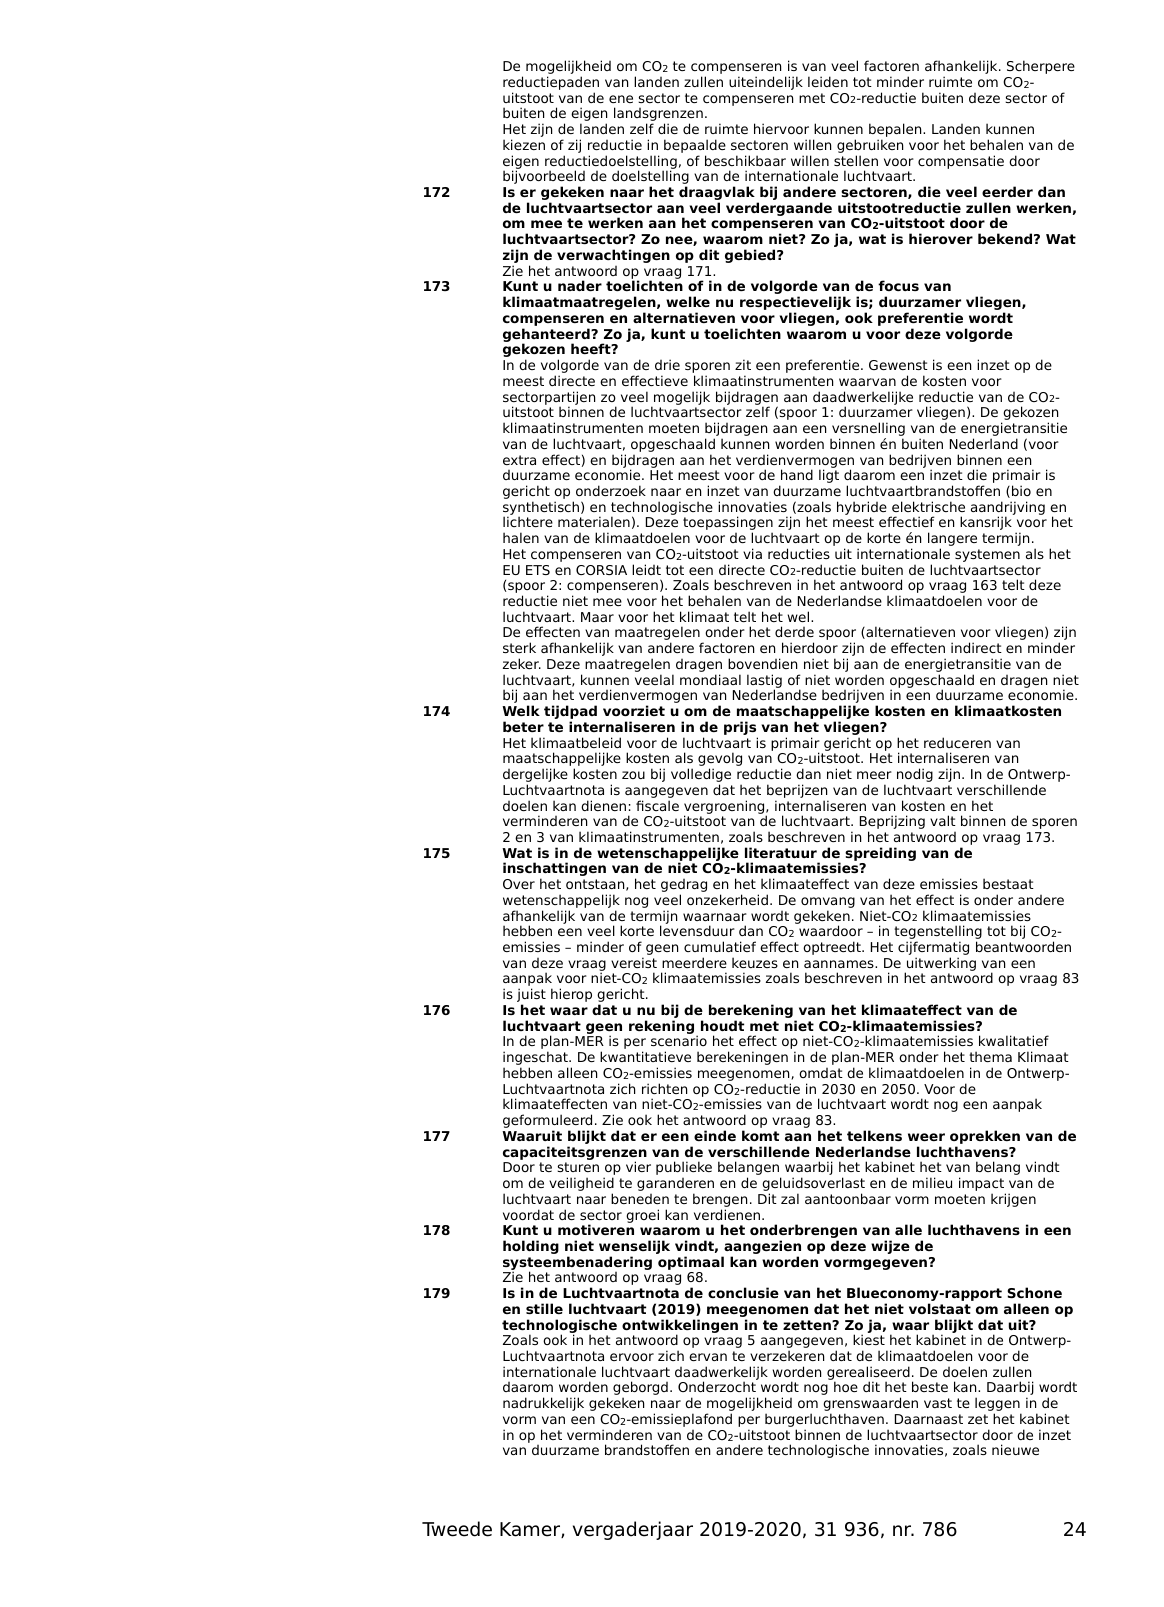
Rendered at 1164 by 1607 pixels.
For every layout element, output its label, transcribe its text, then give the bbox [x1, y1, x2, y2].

table_cell Wat is in de wetenschappelijke literatuur de spreiding van de inschattingen van de niet CO2-klimaatemissies? Over het ontstaan, het gedrag en het klimaateffect van deze emissies bestaat wetenschappelijk nog veel onzekerheid. De omvang van het effect is onder andere afhankelijk van de termijn waarnaar wordt gekeken. Niet-CO2 klimaatemissies hebben een veel korte levensduur dan CO2 waardoor – in tegenstelling tot bij CO2-emissies – minder of geen cumulatief effect optreedt. Het cijfermatig beantwoorden van deze vraag vereist meerdere keuzes en aannames. De uitwerking van een aanpak voor niet-CO2 klimaatemissies zoals beschreven in het antwoord op vraag 83 is juist hierop gericht. [496, 846, 1087, 1003]
table_cell 172 [422, 185, 496, 279]
table_cell Kunt u motiveren waarom u het onderbrengen van alle luchthavens in een holding niet wenselijk vindt, aangezien op deze wijze de systeembenadering optimaal kan worden vormgegeven? Zie het antwoord op vraag 68. [496, 1223, 1087, 1286]
table_cell [422, 59, 496, 185]
table_cell 175 [422, 846, 496, 1003]
table_cell 173 [422, 279, 496, 704]
table_cell 174 [422, 704, 496, 846]
table_cell 179 [422, 1286, 496, 1459]
table_cell Kunt u nader toelichten of in de volgorde van de focus van klimaatmaatregelen, welke nu respectievelijk is; duurzamer vliegen, compenseren en alternatieven voor vliegen, ook preferentie wordt gehanteerd? Zo ja, kunt u toelichten waarom u voor deze volgorde gekozen heeft? In de volgorde van de drie sporen zit een preferentie. Gewenst is een inzet op de meest directe en effectieve klimaatinstrumenten waarvan de kosten voor sectorpartijen zo veel mogelijk bijdragen aan daadwerkelijke reductie van de CO2-uitstoot binnen de luchtvaartsector zelf (spoor 1: duurzamer vliegen). De gekozen klimaatinstrumenten moeten bijdragen aan een versnelling van de energietransitie van de luchtvaart, opgeschaald kunnen worden binnen én buiten Nederland (voor extra effect) en bijdragen aan het verdienvermogen van bedrijven binnen een duurzame economie. Het meest voor de hand ligt daarom een inzet die primair is gericht op onderzoek naar en inzet van duurzame luchtvaartbrandstoffen (bio en synthetisch) en technologische innovaties (zoals hybride elektrische aandrijving en lichtere materialen). Deze toepassingen zijn het meest effectief en kansrijk voor het halen van de klimaatdoelen voor de luchtvaart op de korte én langere termijn. Het compenseren van CO2-uitstoot via reducties uit internationale systemen als het EU ETS en CORSIA leidt tot een directe CO2-reductie buiten de luchtvaartsector (spoor 2: compenseren). Zoals beschreven in het antwoord op vraag 163 telt deze reductie niet mee voor het behalen van de Nederlandse klimaatdoelen voor de luchtvaart. Maar voor het klimaat telt het wel. De effecten van maatregelen onder het derde spoor (alternatieven voor vliegen) zijn sterk afhankelijk van andere factoren en hierdoor zijn de effecten indirect en minder zeker. Deze maatregelen dragen bovendien niet bij aan de energietransitie van de luchtvaart, kunnen veelal mondiaal lastig of niet worden opgeschaald en dragen niet bij aan het verdienvermogen van Nederlandse bedrijven in een duurzame economie. [496, 279, 1087, 704]
table_cell Welk tijdpad voorziet u om de maatschappelijke kosten en klimaatkosten beter te internaliseren in de prijs van het vliegen? Het klimaatbeleid voor de luchtvaart is primair gericht op het reduceren van maatschappelijke kosten als gevolg van CO2-uitstoot. Het internaliseren van dergelijke kosten zou bij volledige reductie dan niet meer nodig zijn. In de Ontwerp-Luchtvaartnota is aangegeven dat het beprijzen van de luchtvaart verschillende doelen kan dienen: fiscale vergroening, internaliseren van kosten en het verminderen van de CO2-uitstoot van de luchtvaart. Beprijzing valt binnen de sporen 2 en 3 van klimaatinstrumenten, zoals beschreven in het antwoord op vraag 173. [496, 704, 1087, 846]
table_cell 177 [422, 1129, 496, 1223]
table_cell De mogelijkheid om CO2 te compenseren is van veel factoren afhankelijk. Scherpere reductiepaden van landen zullen uiteindelijk leiden tot minder ruimte om CO2-uitstoot van de ene sector te compenseren met CO2-reductie buiten deze sector of buiten de eigen landsgrenzen. Het zijn de landen zelf die de ruimte hiervoor kunnen bepalen. Landen kunnen kiezen of zij reductie in bepaalde sectoren willen gebruiken voor het behalen van de eigen reductiedoelstelling, of beschikbaar willen stellen voor compensatie door bijvoorbeeld de doelstelling van de internationale luchtvaart. [496, 59, 1087, 185]
table_cell Is in de Luchtvaartnota de conclusie van het Blueconomy-rapport Schone en stille luchtvaart (2019) meegenomen dat het niet volstaat om alleen op technologische ontwikkelingen in te zetten? Zo ja, waar blijkt dat uit? Zoals ook in het antwoord op vraag 5 aangegeven, kiest het kabinet in de Ontwerp-Luchtvaartnota ervoor zich ervan te verzekeren dat de klimaatdoelen voor de internationale luchtvaart daadwerkelijk worden gerealiseerd. De doelen zullen daarom worden geborgd. Onderzocht wordt nog hoe dit het beste kan. Daarbij wordt nadrukkelijk gekeken naar de mogelijkheid om grenswaarden vast te leggen in de vorm van een CO2-emissieplafond per burgerluchthaven. Daarnaast zet het kabinet in op het verminderen van de CO2-uitstoot binnen de luchtvaartsector door de inzet van duurzame brandstoffen en andere technologische innovaties, zoals nieuwe [496, 1286, 1087, 1459]
table_cell 176 [422, 1003, 496, 1129]
table_cell Waaruit blijkt dat er een einde komt aan het telkens weer oprekken van de capaciteitsgrenzen van de verschillende Nederlandse luchthavens? Door te sturen op vier publieke belangen waarbij het kabinet het van belang vindt om de veiligheid te garanderen en de geluidsoverlast en de milieu impact van de luchtvaart naar beneden te brengen. Dit zal aantoonbaar vorm moeten krijgen voordat de sector groei kan verdienen. [496, 1129, 1087, 1223]
table_cell Is het waar dat u nu bij de berekening van het klimaateffect van de luchtvaart geen rekening houdt met niet CO2-klimaatemissies? In de plan-MER is per scenario het effect op niet-CO2-klimaatemissies kwalitatief ingeschat. De kwantitatieve berekeningen in de plan-MER onder het thema Klimaat hebben alleen CO2-emissies meegenomen, omdat de klimaatdoelen in de Ontwerp-Luchtvaartnota zich richten op CO2-reductie in 2030 en 2050. Voor de klimaateffecten van niet-CO2-emissies van de luchtvaart wordt nog een aanpak geformuleerd. Zie ook het antwoord op vraag 83. [496, 1003, 1087, 1129]
table_cell 178 [422, 1223, 496, 1286]
table_cell Is er gekeken naar het draagvlak bij andere sectoren, die veel eerder dan de luchtvaartsector aan veel verdergaande uitstootreductie zullen werken, om mee te werken aan het compenseren van CO2-uitstoot door de luchtvaartsector? Zo nee, waarom niet? Zo ja, wat is hierover bekend? Wat zijn de verwachtingen op dit gebied? Zie het antwoord op vraag 171. [496, 185, 1087, 279]
